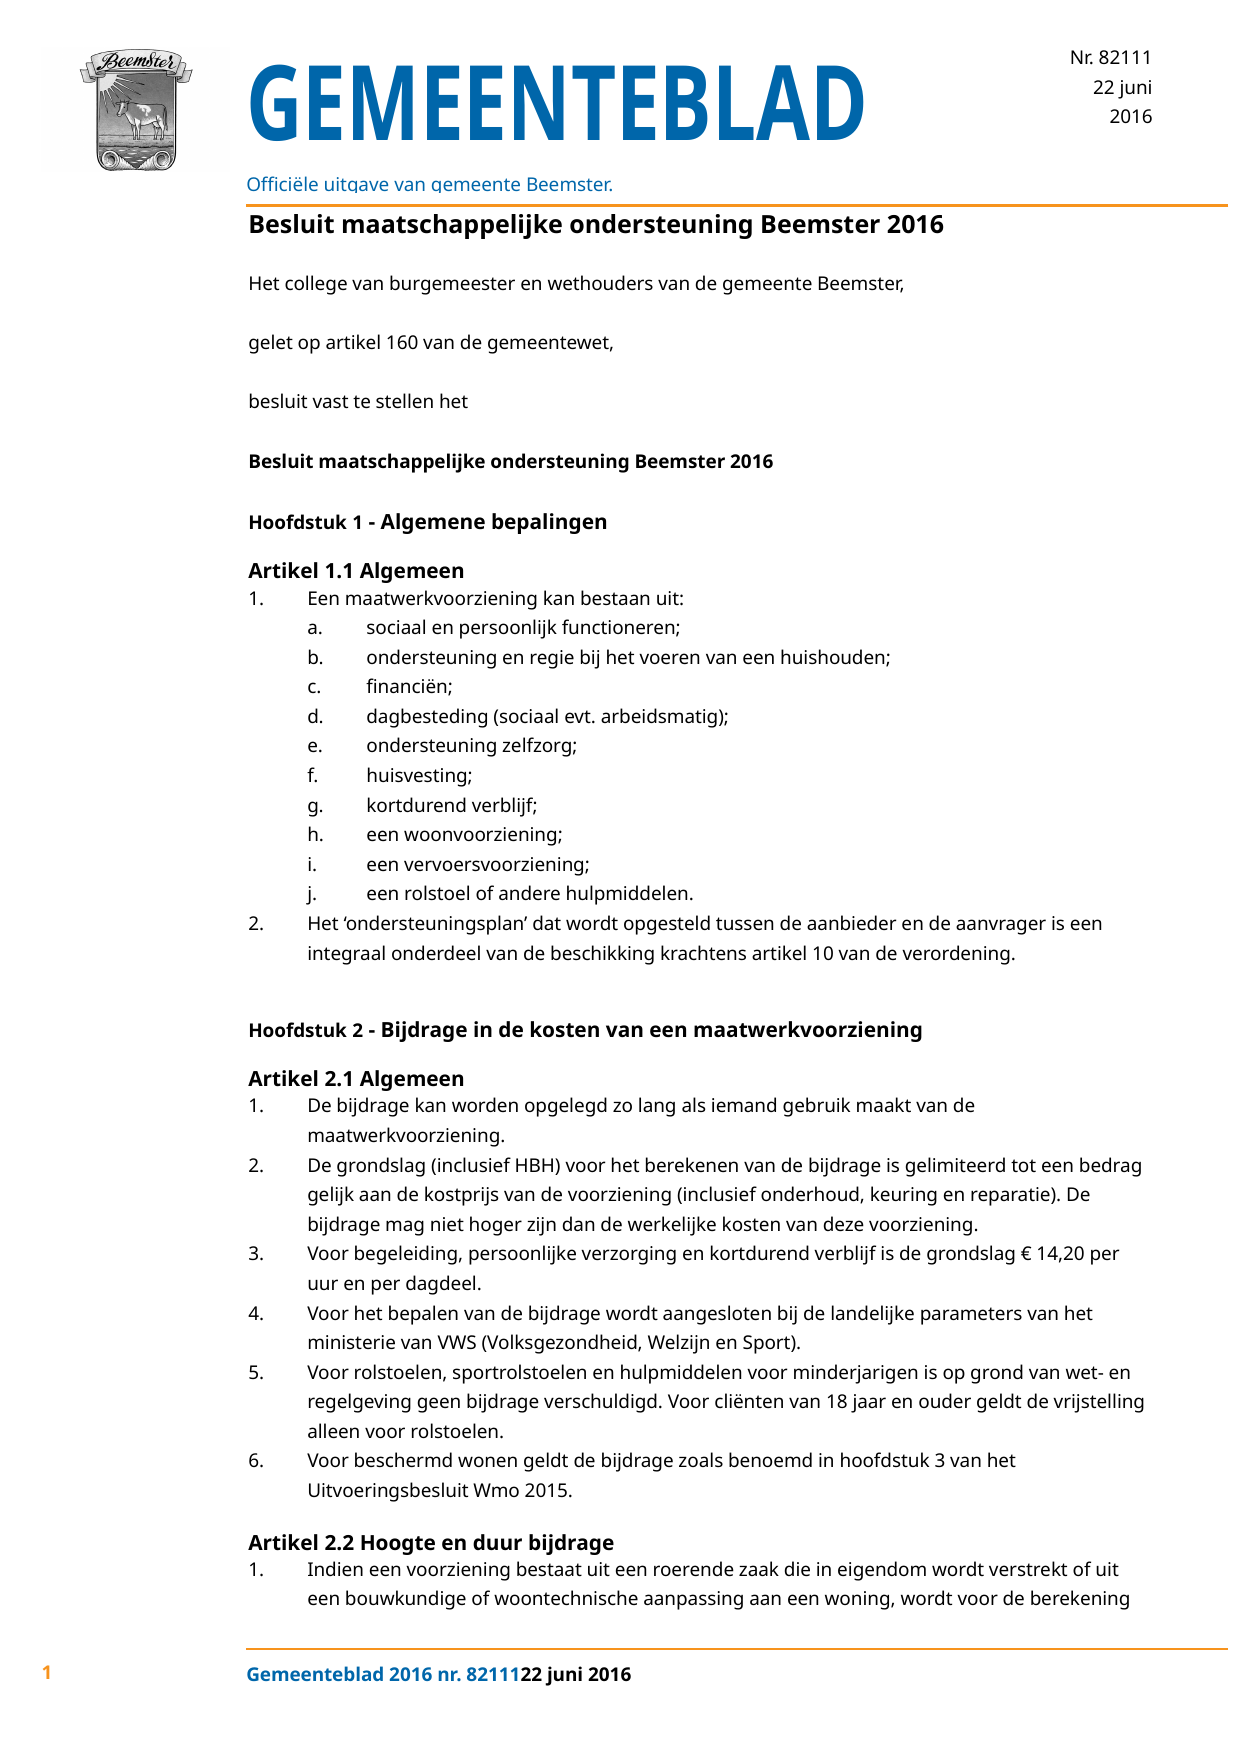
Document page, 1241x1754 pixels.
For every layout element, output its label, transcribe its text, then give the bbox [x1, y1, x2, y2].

list De grondslag (inclusief HBH) voor het berekenen van de bijdrage is gelimiteerd tot een bedrag gelijk aan de kostprijs van de voorziening (inclusief onderhoud, keuring en reparatie). De bijdrage mag niet hoger zijn dan de werkelijke kosten van deze voorziening. [248, 1152, 1152, 1237]
list Het ‘ondersteuningsplan’ dat wordt opgesteld tussen de aanbieder en de aanvrager is een integraal onderdeel van de beschikking krachtens artikel 10 van de verordening. [248, 910, 1152, 965]
list een rolstoel of andere hulpmiddelen. [307, 881, 1152, 906]
text Artikel 2.2 Hoogte en duur bijdrage [248, 1528, 1152, 1556]
text Hoofdstuk 2 - Bijdrage in de kosten van een maatwerkvoorziening [248, 1015, 1152, 1043]
text Artikel 1.1 Algemeen [248, 556, 1152, 585]
text Besluit maatschappelijke ondersteuning Beemster 2016 [248, 207, 1152, 241]
list sociaal en persoonlijk functioneren; [307, 614, 1152, 640]
list financiën; [307, 673, 1152, 699]
text Hoofdstuk 1 - Algemene bepalingen [248, 507, 1152, 535]
text Het college van burgemeester en wethouders van de gemeente Beemster, [248, 270, 1152, 296]
picture [41, 47, 231, 172]
list De bijdrage kan worden opgelegd zo lang als iemand gebruik maakt van de maatwerkvoorziening. [248, 1093, 1152, 1148]
list Indien een voorziening bestaat uit een roerende zaak die in eigendom wordt verstrekt of uit een bouwkundige of woontechnische aanpassing aan een woning, wordt voor de berekening [248, 1556, 1152, 1611]
text Artikel 2.1 Algemeen [248, 1064, 1152, 1093]
list Voor rolstoelen, sportrolstoelen en hulpmiddelen voor minderjarigen is op grond van wet- en regelgeving geen bijdrage verschuldigd. Voor cliënten van 18 jaar en ouder geldt de vrijstelling alleen voor rolstoelen. [248, 1359, 1152, 1444]
list huisvesting; [307, 762, 1152, 788]
list Voor het bepalen van de bijdrage wordt aangesloten bij de landelijke parameters van het ministerie van VWS (Volksgezondheid, Welzijn en Sport). [248, 1300, 1152, 1355]
list ondersteuning en regie bij het voeren van een huishouden; [307, 644, 1152, 669]
text gelet op artikel 160 van de gemeentewet, [248, 329, 1152, 355]
list Voor beschermd wonen geldt de bijdrage zoals benoemd in hoofdstuk 3 van het Uitvoeringsbesluit Wmo 2015. [248, 1448, 1152, 1503]
text Besluit maatschappelijke ondersteuning Beemster 2016 [248, 448, 1152, 473]
list een woonvoorziening; [307, 821, 1152, 847]
list een vervoersvoorziening; [307, 851, 1152, 877]
list dagbesteding (sociaal evt. arbeidsmatig); [307, 703, 1152, 729]
list kortdurend verblijf; [307, 792, 1152, 817]
list Een maatwerkvoorziening kan bestaan uit: [248, 585, 1152, 610]
list Voor begeleiding, persoonlijke verzorging en kortdurend verblijf is de grondslag € 14,20 per uur en per dagdeel. [248, 1241, 1152, 1296]
text besluit vast te stellen het [248, 389, 1152, 414]
list ondersteuning zelfzorg; [307, 733, 1152, 758]
